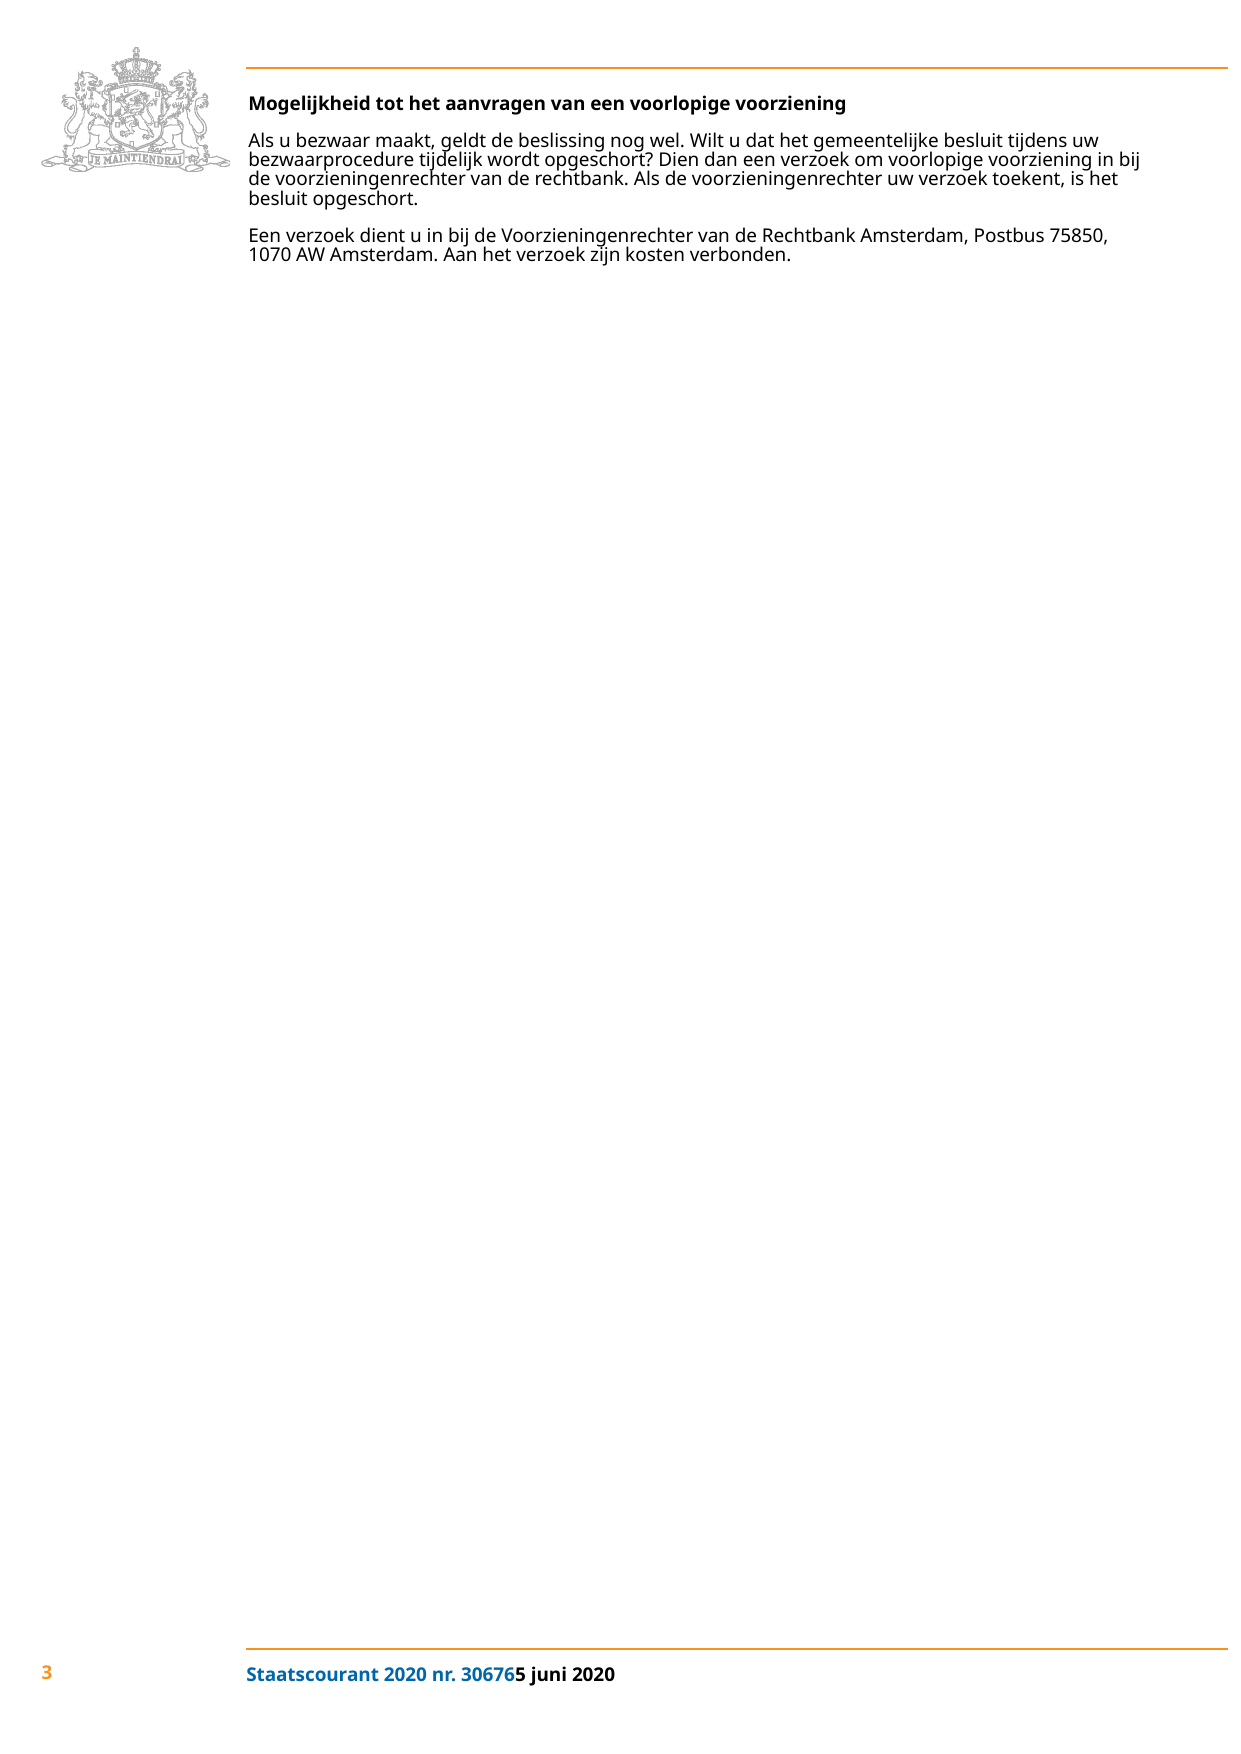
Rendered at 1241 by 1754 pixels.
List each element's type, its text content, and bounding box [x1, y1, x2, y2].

text Als u bezwaar maakt, geldt de beslissing nog wel. Wilt u dat het gemeentelijke besluit tijdens uw bezwaarprocedure tijdelijk wordt opgeschort? Dien dan een verzoek om voorlopige voorziening in bij de voorzieningenrechter van de rechtbank. Als de voorzieningenrechter uw verzoek toekent, is het besluit opgeschort. [248, 132, 1152, 209]
text Een verzoek dient u in bij de Voorzieningenrechter van de Rechtbank Amsterdam, Postbus 75850, 1070 AW Amsterdam. Aan het verzoek zijn kosten verbonden. [248, 227, 1152, 265]
text Mogelijkheid tot het aanvragen van een voorlopige voorziening [248, 95, 1152, 114]
picture [41, 47, 231, 172]
